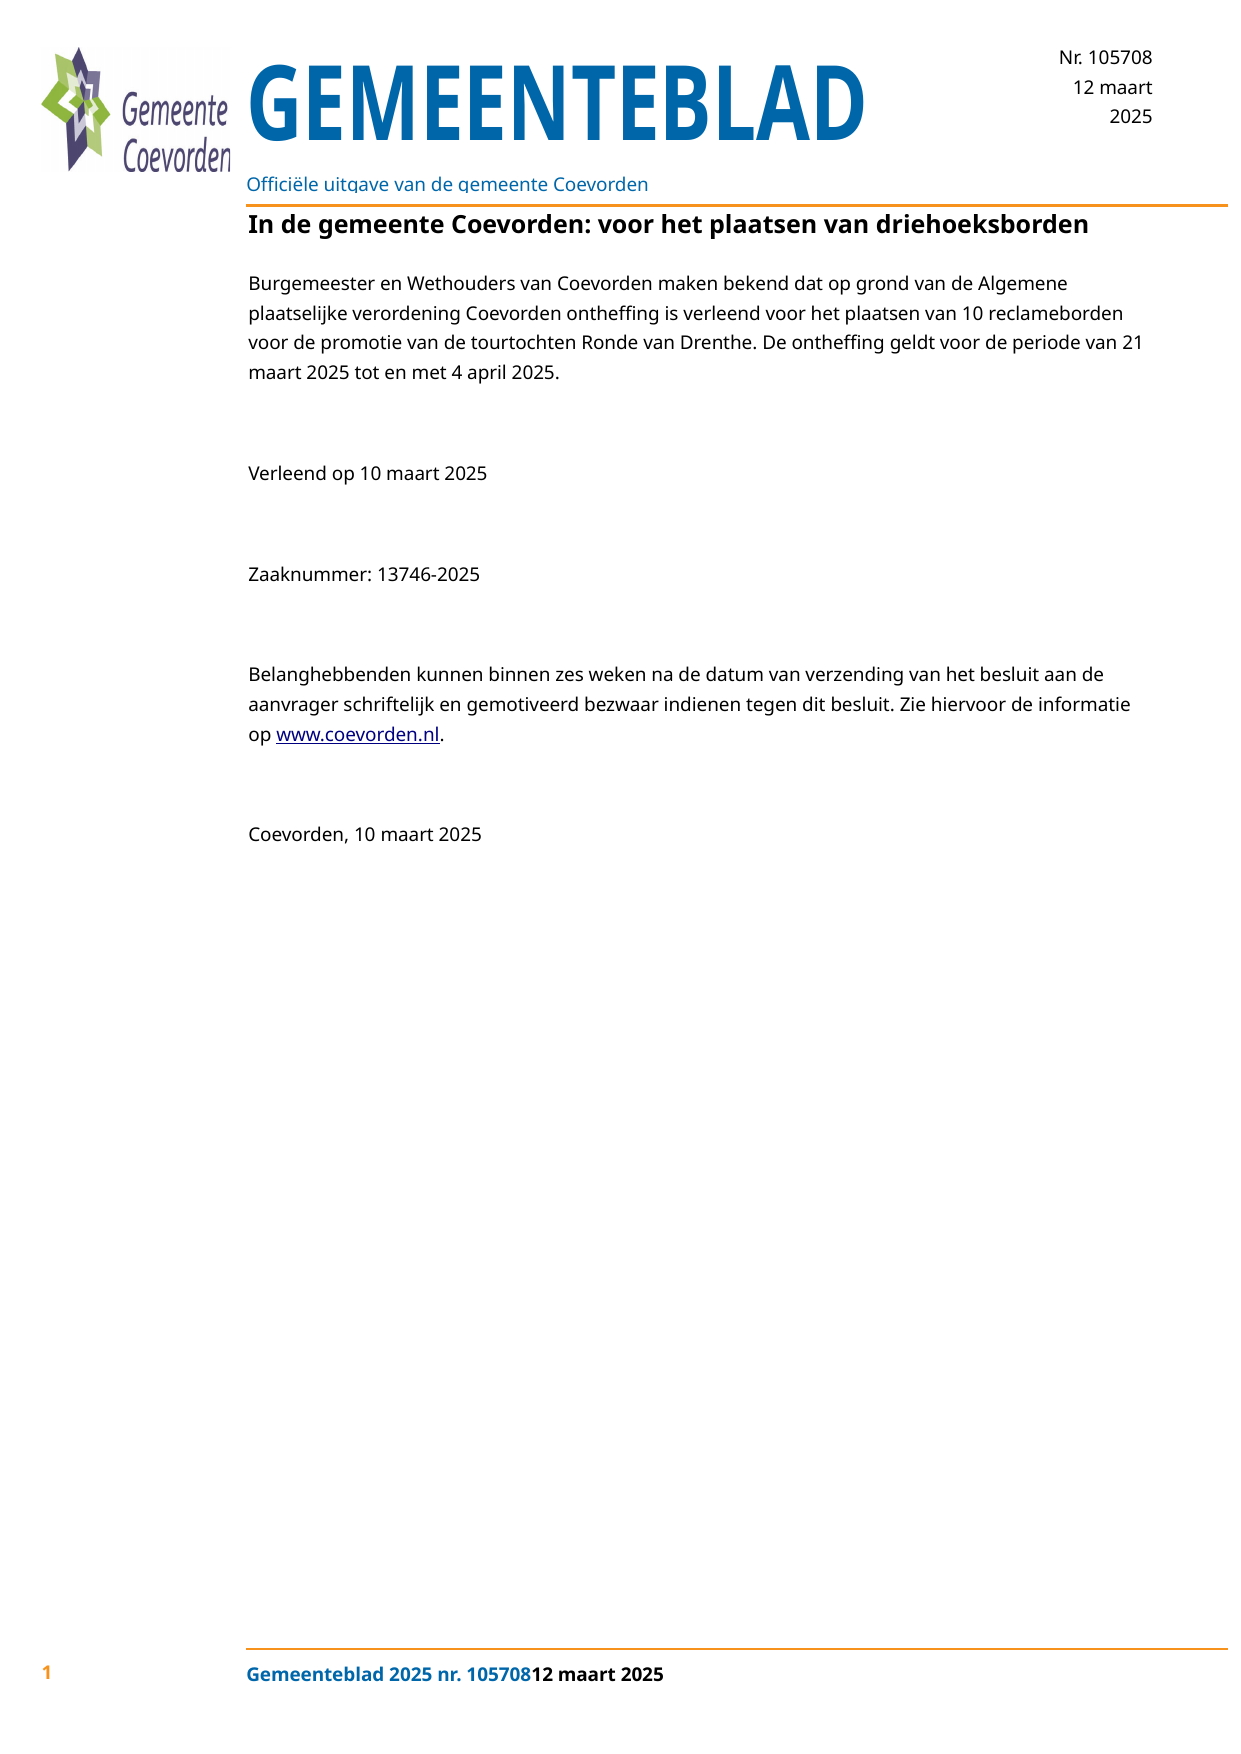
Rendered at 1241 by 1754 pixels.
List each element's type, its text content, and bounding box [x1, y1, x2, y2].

picture [41, 47, 231, 172]
text Verleend op 10 maart 2025 [248, 460, 1152, 486]
text Coevorden, 10 maart 2025 [248, 822, 1152, 847]
text In de gemeente Coevorden: voor het plaatsen van driehoeksborden [248, 207, 1152, 241]
text Zaaknummer: 13746-2025 [248, 561, 1152, 586]
text Belanghebbenden kunnen binnen zes weken na de datum van verzending van het besluit aan de aanvrager schriftelijk en gemotiveerd bezwaar indienen tegen dit besluit. Zie hiervoor de informatie op www.coevorden.nl. [248, 662, 1152, 746]
text Burgemeester en Wethouders van Coevorden maken bekend dat op grond van de Algemene plaatselijke verordening Coevorden ontheffing is verleend voor het plaatsen van 10 reclameborden voor de promotie van de tourtochten Ronde van Drenthe. De ontheffing geldt voor de periode van 21 maart 2025 tot en met 4 april 2025. [248, 270, 1152, 385]
